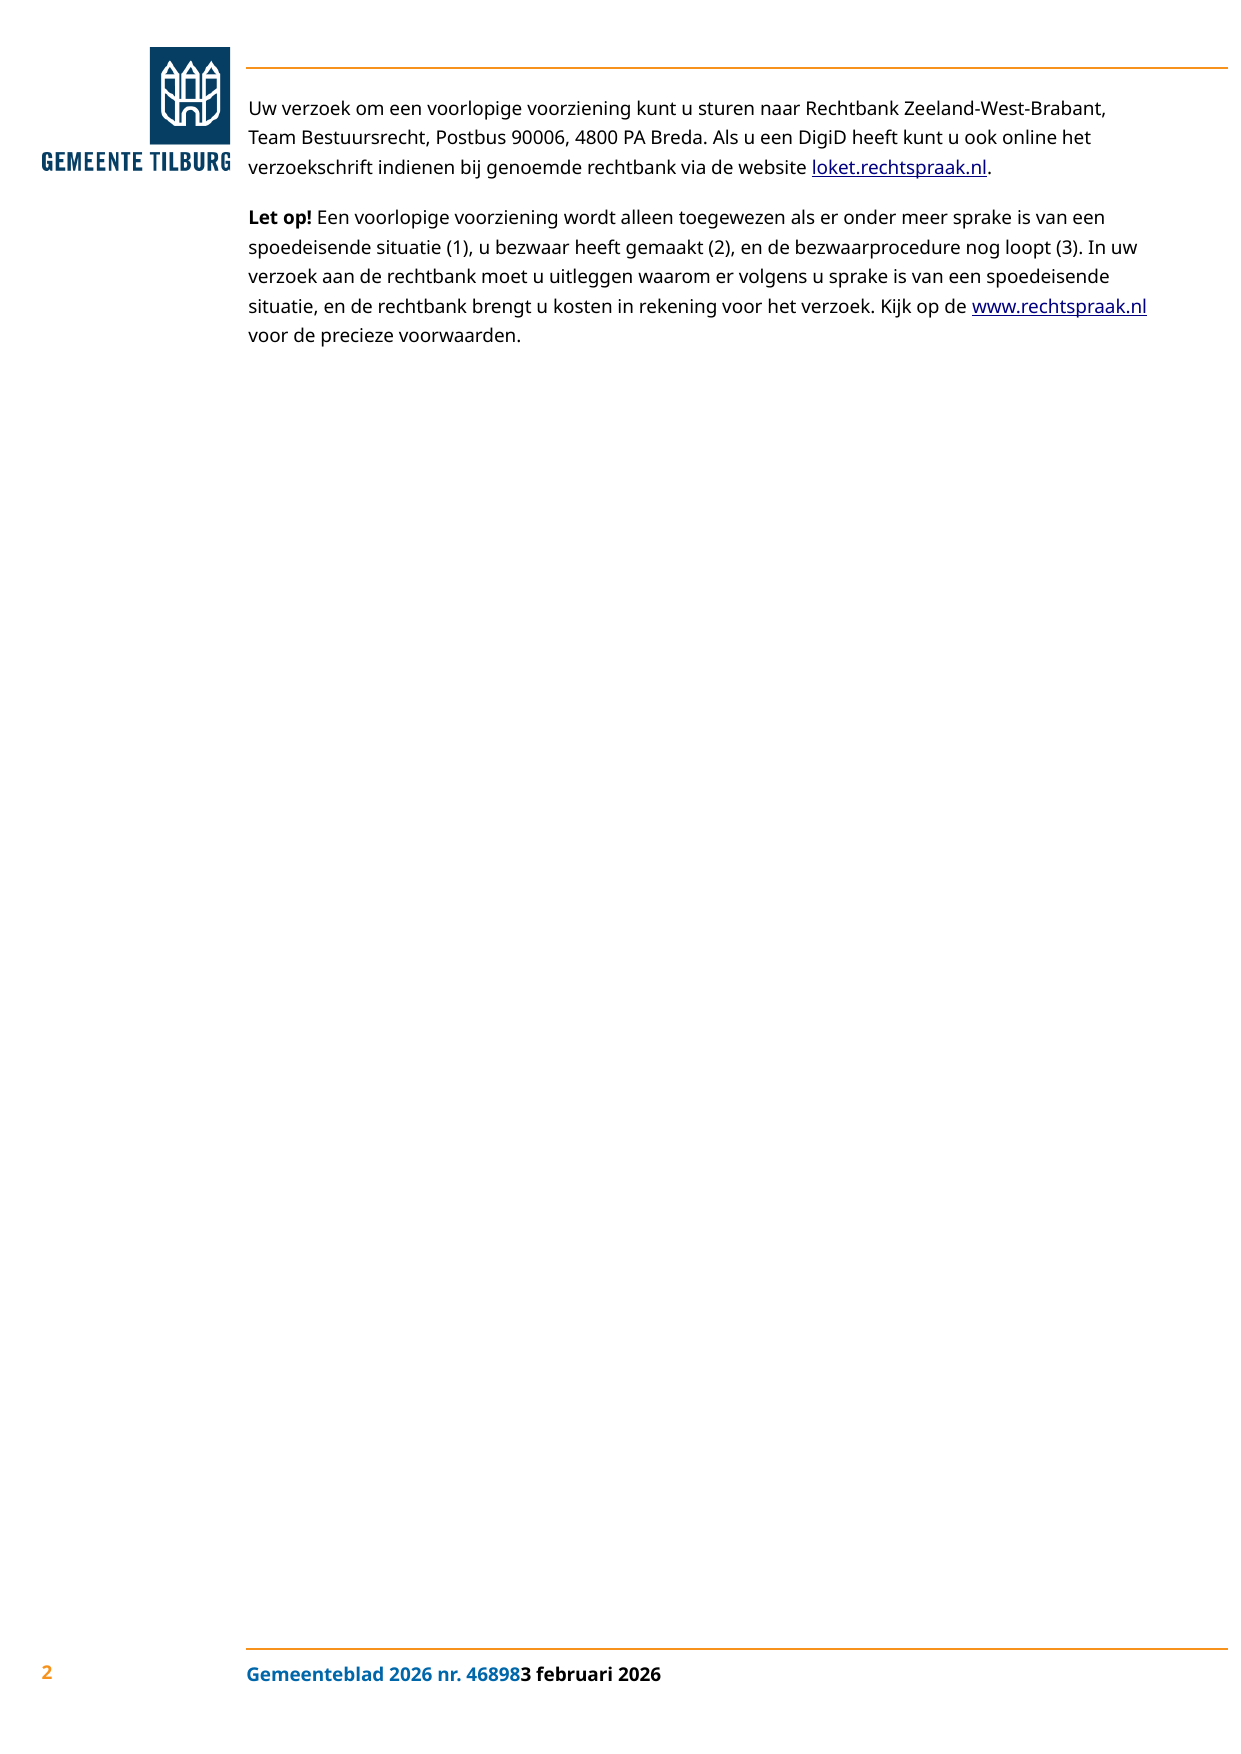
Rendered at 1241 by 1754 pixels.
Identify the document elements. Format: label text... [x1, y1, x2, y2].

text Let op! Een voorlopige voorziening wordt alleen toegewezen als er onder meer sprake is van een spoedeisende situatie (1), u bezwaar heeft gemaakt (2), en de bezwaarprocedure nog loopt (3). In uw verzoek aan de rechtbank moet u uitleggen waarom er volgens u sprake is van een spoedeisende situatie, en de rechtbank brengt u kosten in rekening voor het verzoek. Kijk op de www.rechtspraak.nl voor de precieze voorwaarden. [248, 204, 1152, 348]
picture [41, 47, 231, 172]
text Uw verzoek om een voorlopige voorziening kunt u sturen naar Rechtbank Zeeland-West-Brabant, Team Bestuursrecht, Postbus 90006, 4800 PA Breda. Als u een DigiD heeft kunt u ook online het verzoekschrift indienen bij genoemde rechtbank via de website loket.rechtspraak.nl. [248, 95, 1152, 180]
